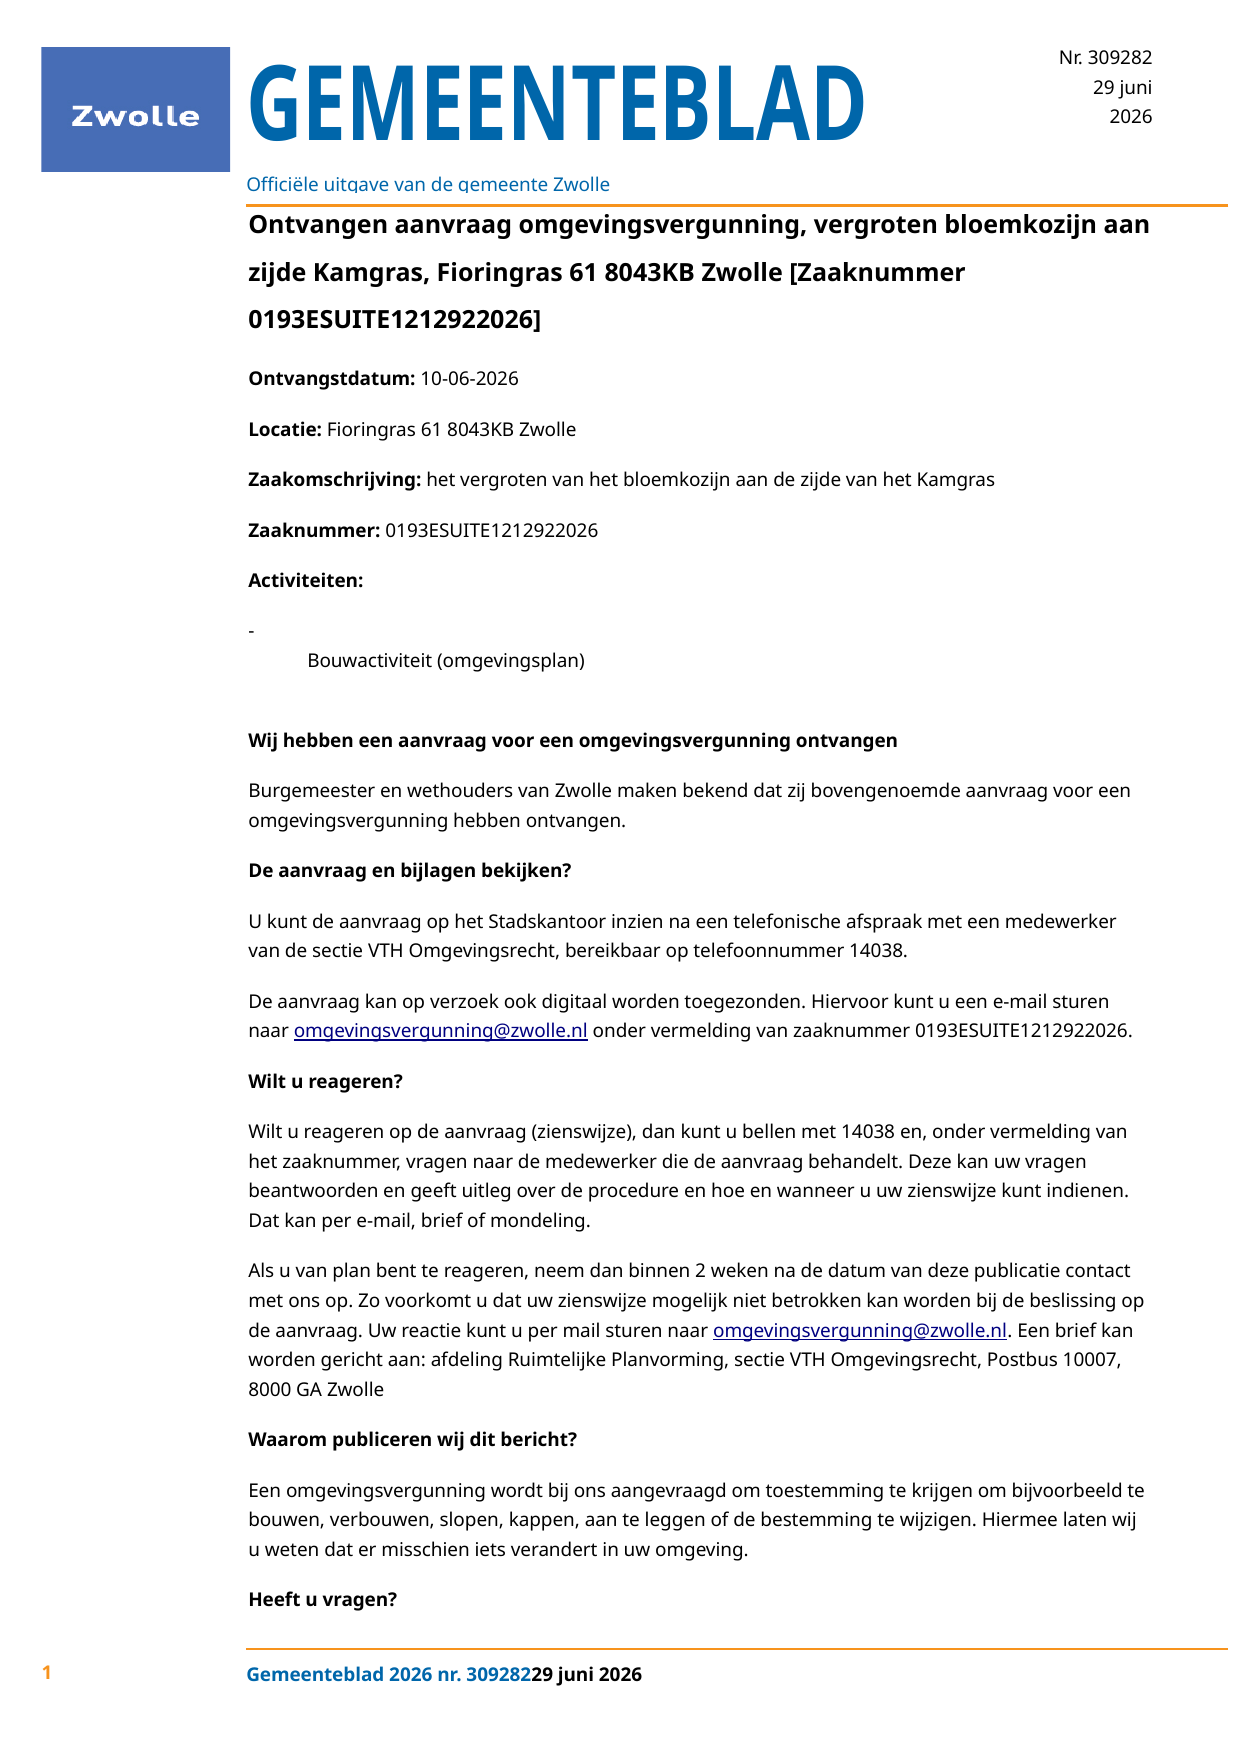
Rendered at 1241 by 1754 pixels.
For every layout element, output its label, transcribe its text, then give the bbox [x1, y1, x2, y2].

text Ontvangstdatum: 10-06-2026 [248, 366, 1152, 391]
text Wij hebben een aanvraag voor een omgevingsvergunning ontvangen [248, 727, 1152, 753]
text Locatie: Fioringras 61 8043KB Zwolle [248, 416, 1152, 442]
text Heeft u vragen? [248, 1586, 1152, 1612]
text Een omgevingsvergunning wordt bij ons aangevraagd om toestemming te krijgen om bijvoorbeeld te bouwen, verbouwen, slopen, kappen, aan te leggen of de bestemming te wijzigen. Hiermee laten wij u weten dat er misschien iets verandert in uw omgeving. [248, 1477, 1152, 1562]
text Wilt u reageren? [248, 1068, 1152, 1094]
text U kunt de aanvraag op het Stadskantoor inzien na een telefonische afspraak met een medewerker van de sectie VTH Omgevingsrecht, bereikbaar op telefoonnummer 14038. [248, 908, 1152, 963]
text De aanvraag kan op verzoek ook digitaal worden toegezonden. Hiervoor kunt u een e-mail sturen naar omgevingsvergunning@zwolle.nl onder vermelding van zaaknummer 0193ESUITE1212922026. [248, 988, 1152, 1043]
text Zaakomschrijving: het vergroten van het bloemkozijn aan de zijde van het Kamgras [248, 466, 1152, 492]
text Zaaknummer: 0193ESUITE1212922026 [248, 517, 1152, 542]
text De aanvraag en bijlagen bekijken? [248, 858, 1152, 883]
text Waarom publiceren wij dit bericht? [248, 1426, 1152, 1452]
text Burgemeester en wethouders van Zwolle maken bekend dat zij bovengenoemde aanvraag voor een omgevingsvergunning hebben ontvangen. [248, 778, 1152, 833]
picture [41, 47, 231, 172]
list Bouwactiviteit (omgevingsplan) [248, 647, 1152, 673]
text Als u van plan bent te reageren, neem dan binnen 2 weken na de datum van deze publicatie contact met ons op. Zo voorkomt u dat uw zienswijze mogelijk niet betrokken kan worden bij de beslissing op de aanvraag. Uw reactie kunt u per mail sturen naar omgevingsvergunning@zwolle.nl. Een brief kan worden gericht aan: afdeling Ruimtelijke Planvorming, sectie VTH Omgevingsrecht, Postbus 10007, 8000 GA Zwolle [248, 1258, 1152, 1402]
text Ontvangen aanvraag omgevingsvergunning, vergroten bloemkozijn aan zijde Kamgras, Fioringras 61 8043KB Zwolle [Zaaknummer 0193ESUITE1212922026] [248, 207, 1152, 336]
text Activiteiten: [248, 567, 1152, 593]
text Wilt u reageren op de aanvraag (zienswijze), dan kunt u bellen met 14038 en, onder vermelding van het zaaknummer, vragen naar de medewerker die de aanvraag behandelt. Deze kan uw vragen beantwoorden en geeft uitleg over de procedure en hoe en wanneer u uw zienswijze kunt indienen. Dat kan per e-mail, brief of mondeling. [248, 1118, 1152, 1233]
